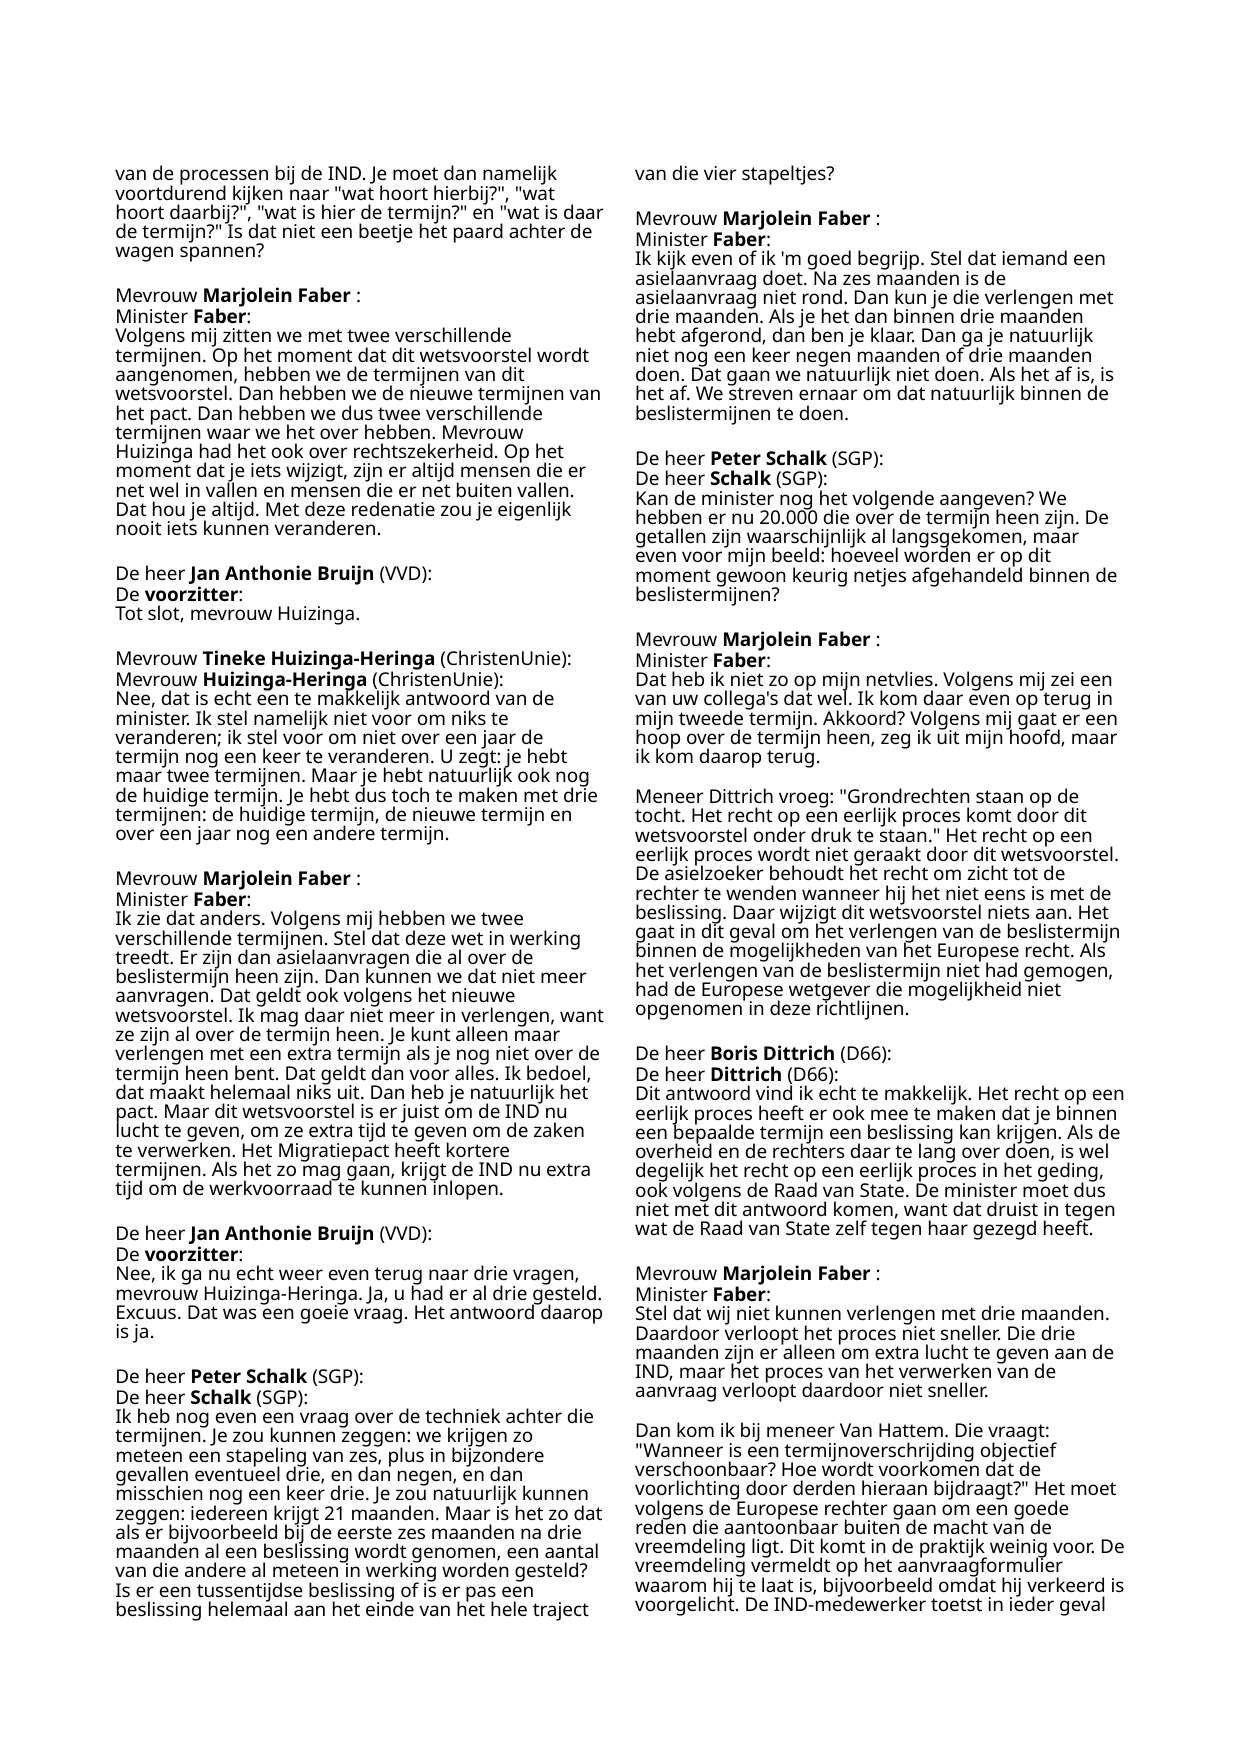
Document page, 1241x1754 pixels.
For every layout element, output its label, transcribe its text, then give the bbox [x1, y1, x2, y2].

text Mevrouw Marjolein Faber : [115, 865, 605, 891]
text De heer Jan Anthonie Bruijn (VVD): [115, 1220, 605, 1246]
text De heer Schalk (SGP): [115, 1389, 605, 1408]
text Mevrouw Marjolein Faber : [115, 282, 605, 308]
text Nee, dat is echt een te makkelijk antwoord van de minister. Ik stel namelijk niet voor om niks te veranderen; ik stel voor om niet over een jaar de termijn nog een keer te veranderen. U zegt: je hebt maar twee termijnen. Maar je hebt natuurlijk ook nog de huidige termijn. Je hebt dus toch te maken met drie termijnen: de huidige termijn, de nieuwe termijn en over een jaar nog een andere termijn. [115, 690, 605, 844]
text De heer Dittrich (D66): [635, 1066, 1125, 1085]
text Dan kom ik bij meneer Van Hattem. Die vraagt: "Wanneer is een termijnoverschrijding objectief verschoonbaar? Hoe wordt voorkomen dat de voorlichting door derden hieraan bijdraagt?" Het moet volgens de Europese rechter gaan om een goede reden die aantoonbaar buiten de macht van de vreemdeling ligt. Dit komt in de praktijk weinig voor. De vreemdeling vermeldt op het aanvraagformulier waarom hij te laat is, bijvoorbeeld omdat hij verkeerd is voorgelicht. De IND-medewerker toetst in ieder geval [635, 1422, 1125, 1615]
text Nee, ik ga nu echt weer even terug naar drie vragen, mevrouw Huizinga-Heringa. Ja, u had er al drie gesteld. Excuus. Dat was een goeie vraag. Het antwoord daarop is ja. [115, 1265, 605, 1342]
text Ik kijk even of ik 'm goed begrijp. Stel dat iemand een asielaanvraag doet. Na zes maanden is de asielaanvraag niet rond. Dan kun je die verlengen met drie maanden. Als je het dan binnen drie maanden hebt afgerond, dan ben je klaar. Dan ga je natuurlijk niet nog een keer negen maanden of drie maanden doen. Dat gaan we natuurlijk niet doen. Als het af is, is het af. We streven ernaar om dat natuurlijk binnen de beslistermijnen te doen. [635, 250, 1125, 424]
text Minister Faber: [635, 1286, 1125, 1305]
text De heer Jan Anthonie Bruijn (VVD): [115, 560, 605, 586]
text Volgens mij zitten we met twee verschillende termijnen. Op het moment dat dit wetsvoorstel wordt aangenomen, hebben we de termijnen van dit wetsvoorstel. Dan hebben we de nieuwe termijnen van het pact. Dan hebben we dus twee verschillende termijnen waar we het over hebben. Mevrouw Huizinga had het ook over rechtszekerheid. Op het moment dat je iets wijzigt, zijn er altijd mensen die er net wel in vallen en mensen die er net buiten vallen. Dat hou je altijd. Met deze redenatie zou je eigenlijk nooit iets kunnen veranderen. [115, 327, 605, 539]
text Minister Faber: [635, 652, 1125, 671]
text De heer Boris Dittrich (D66): [635, 1040, 1125, 1066]
text Minister Faber: [635, 231, 1125, 250]
text Stel dat wij niet kunnen verlengen met drie maanden. Daardoor verloopt het proces niet sneller. Die drie maanden zijn er alleen om extra lucht te geven aan de IND, maar het proces van het verwerken van de aanvraag verloopt daardoor niet sneller. [635, 1305, 1125, 1402]
text De heer Peter Schalk (SGP): [115, 1363, 605, 1389]
text Mevrouw Marjolein Faber : [635, 1260, 1125, 1286]
text Minister Faber: [115, 891, 605, 910]
text Mevrouw Marjolein Faber : [635, 205, 1125, 231]
text van de processen bij de IND. Je moet dan namelijk voortdurend kijken naar "wat hoort hierbij?", "wat hoort daarbij?", "wat is hier de termijn?" en "wat is daar de termijn?" Is dat niet een beetje het paard achter de wagen spannen? [115, 165, 605, 262]
text De heer Peter Schalk (SGP): [635, 445, 1125, 470]
text van die vier stapeltjes? [635, 165, 1125, 184]
text Kan de minister nog het volgende aangeven? We hebben er nu 20.000 die over de termijn heen zijn. De getallen zijn waarschijnlijk al langsgekomen, maar even voor mijn beeld: hoeveel worden er op dit moment gewoon keurig netjes afgehandeld binnen de beslistermijnen? [635, 490, 1125, 605]
text Ik heb nog even een vraag over de techniek achter die termijnen. Je zou kunnen zeggen: we krijgen zo meteen een stapeling van zes, plus in bijzondere gevallen eventueel drie, en dan negen, en dan misschien nog een keer drie. Je zou natuurlijk kunnen zeggen: iedereen krijgt 21 maanden. Maar is het zo dat als er bijvoorbeeld bij de eerste zes maanden na drie maanden al een beslissing wordt genomen, een aantal van die andere al meteen in werking worden gesteld? Is er een tussentijdse beslissing of is er pas een beslissing helemaal aan het einde van het hele traject [115, 1408, 605, 1620]
text Mevrouw Tineke Huizinga-Heringa (ChristenUnie): [115, 645, 605, 671]
text Mevrouw Huizinga-Heringa (ChristenUnie): [115, 671, 605, 690]
text De voorzitter: [115, 586, 605, 605]
text Dit antwoord vind ik echt te makkelijk. Het recht op een eerlijk proces heeft er ook mee te maken dat je binnen een bepaalde termijn een beslissing kan krijgen. Als de overheid en de rechters daar te lang over doen, is wel degelijk het recht op een eerlijk proces in het geding, ook volgens de Raad van State. De minister moet dus niet met dit antwoord komen, want dat druist in tegen wat de Raad van State zelf tegen haar gezegd heeft. [635, 1085, 1125, 1239]
text Dat heb ik niet zo op mijn netvlies. Volgens mij zei een van uw collega's dat wel. Ik kom daar even op terug in mijn tweede termijn. Akkoord? Volgens mij gaat er een hoop over de termijn heen, zeg ik uit mijn hoofd, maar ik kom daarop terug. [635, 671, 1125, 767]
text De voorzitter: [115, 1246, 605, 1265]
text Ik zie dat anders. Volgens mij hebben we twee verschillende termijnen. Stel dat deze wet in werking treedt. Er zijn dan asielaanvragen die al over de beslistermijn heen zijn. Dan kunnen we dat niet meer aanvragen. Dat geldt ook volgens het nieuwe wetsvoorstel. Ik mag daar niet meer in verlengen, want ze zijn al over de termijn heen. Je kunt alleen maar verlengen met een extra termijn als je nog niet over de termijn heen bent. Dat geldt dan voor alles. Ik bedoel, dat maakt helemaal niks uit. Dan heb je natuurlijk het pact. Maar dit wetsvoorstel is er juist om de IND nu lucht te geven, om ze extra tijd te geven om de zaken te verwerken. Het Migratiepact heeft kortere termijnen. Als het zo mag gaan, krijgt de IND nu extra tijd om de werkvoorraad te kunnen inlopen. [115, 910, 605, 1199]
text Tot slot, mevrouw Huizinga. [115, 605, 605, 624]
text Meneer Dittrich vroeg: "Grondrechten staan op de tocht. Het recht op een eerlijk proces komt door dit wetsvoorstel onder druk te staan." Het recht op een eerlijk proces wordt niet geraakt door dit wetsvoorstel. De asielzoeker behoudt het recht om zicht tot de rechter te wenden wanneer hij het niet eens is met de beslissing. Daar wijzigt dit wetsvoorstel niets aan. Het gaat in dit geval om het verlengen van de beslistermijn binnen de mogelijkheden van het Europese recht. Als het verlengen van de beslistermijn niet had gemogen, had de Europese wetgever die mogelijkheid niet opgenomen in deze richtlijnen. [635, 788, 1125, 1019]
text Mevrouw Marjolein Faber : [635, 626, 1125, 652]
text Minister Faber: [115, 308, 605, 327]
text De heer Schalk (SGP): [635, 470, 1125, 490]
